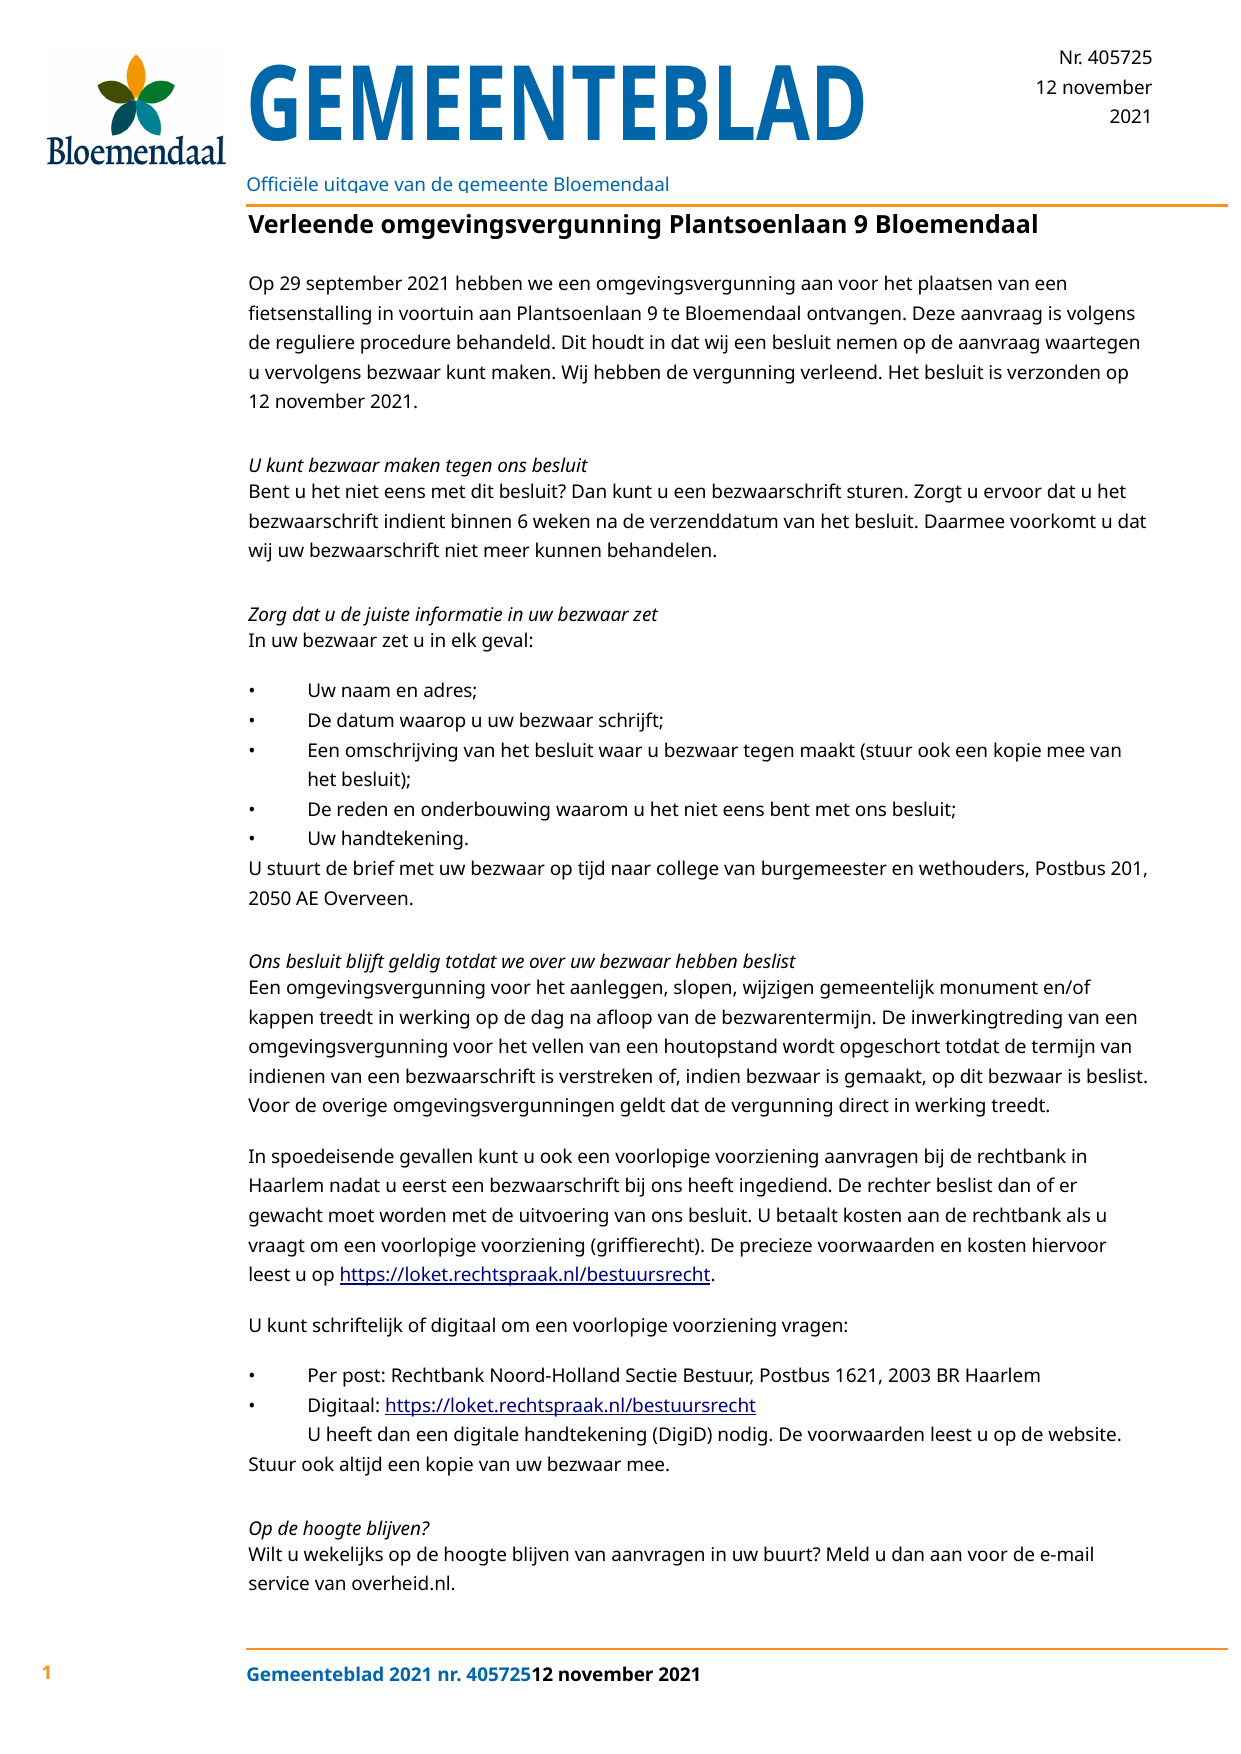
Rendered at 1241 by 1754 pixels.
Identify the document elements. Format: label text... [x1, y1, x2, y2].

list Per post: Rechtbank Noord-Holland Sectie Bestuur, Postbus 1621, 2003 BR Haarlem [248, 1362, 1152, 1388]
text In spoedeisende gevallen kunt u ook een voorlopige voorziening aanvragen bij de rechtbank in Haarlem nadat u eerst een bezwaarschrift bij ons heeft ingediend. De rechter beslist dan of er gewacht moet worden met de uitvoering van ons besluit. U betaalt kosten aan de rechtbank als u vraagt om een voorlopige voorziening (griffierecht). De precieze voorwaarden en kosten hiervoor leest u op https://loket.rechtspraak.nl/bestuursrecht. [248, 1143, 1152, 1287]
list Uw handtekening. [248, 826, 1152, 851]
picture [41, 47, 231, 172]
text In uw bezwaar zet u in elk geval: [248, 627, 1152, 653]
list Uw naam en adres; [248, 678, 1152, 703]
text Verleende omgevingsvergunning Plantsoenlaan 9 Bloemendaal [248, 207, 1152, 241]
list Digitaal: https://loket.rechtspraak.nl/bestuursrecht [248, 1392, 1152, 1418]
text U stuurt de brief met uw bezwaar op tijd naar college van burgemeester en wethouders, Postbus 201, 2050 AE Overveen. [248, 855, 1152, 910]
list U heeft dan een digitale handtekening (DigiD) nodig. De voorwaarden leest u op de website. [248, 1421, 1152, 1447]
text Ons besluit blijft geldig totdat we over uw bezwaar hebben beslist [248, 949, 1152, 974]
text Bent u het niet eens met dit besluit? Dan kunt u een bezwaarschrift sturen. Zorgt u ervoor dat u het bezwaarschrift indient binnen 6 weken na de verzenddatum van het besluit. Daarmee voorkomt u dat wij uw bezwaarschrift niet meer kunnen behandelen. [248, 478, 1152, 563]
list Een omschrijving van het besluit waar u bezwaar tegen maakt (stuur ook een kopie mee van het besluit); [248, 737, 1152, 792]
list De reden en onderbouwing waarom u het niet eens bent met ons besluit; [248, 796, 1152, 822]
text Op 29 september 2021 hebben we een omgevingsvergunning aan voor het plaatsen van een fietsenstalling in voortuin aan Plantsoenlaan 9 te Bloemendaal ontvangen. Deze aanvraag is volgens de reguliere procedure behandeld. Dit houdt in dat wij een besluit nemen op de aanvraag waartegen u vervolgens bezwaar kunt maken. Wij hebben de vergunning verleend. Het besluit is verzonden op 12 november 2021. [248, 270, 1152, 414]
text U kunt bezwaar maken tegen ons besluit [248, 453, 1152, 478]
text Wilt u wekelijks op de hoogte blijven van aanvragen in uw buurt? Meld u dan aan voor de e-mail service van overheid.nl. [248, 1541, 1152, 1596]
text Een omgevingsvergunning voor het aanleggen, slopen, wijzigen gemeentelijk monument en/of kappen treedt in werking op de dag na afloop van de bezwarentermijn. De inwerkingtreding van een omgevingsvergunning voor het vellen van een houtopstand wordt opgeschort totdat de termijn van indienen van een bezwaarschrift is verstreken of, indien bezwaar is gemaakt, op dit bezwaar is beslist. Voor de overige omgevingsvergunningen geldt dat de vergunning direct in werking treedt. [248, 974, 1152, 1118]
text Zorg dat u de juiste informatie in uw bezwaar zet [248, 601, 1152, 627]
text Op de hoogte blijven? [248, 1515, 1152, 1541]
text U kunt schriftelijk of digitaal om een voorlopige voorziening vragen: [248, 1312, 1152, 1338]
list De datum waarop u uw bezwaar schrijft; [248, 707, 1152, 733]
text Stuur ook altijd een kopie van uw bezwaar mee. [248, 1451, 1152, 1477]
